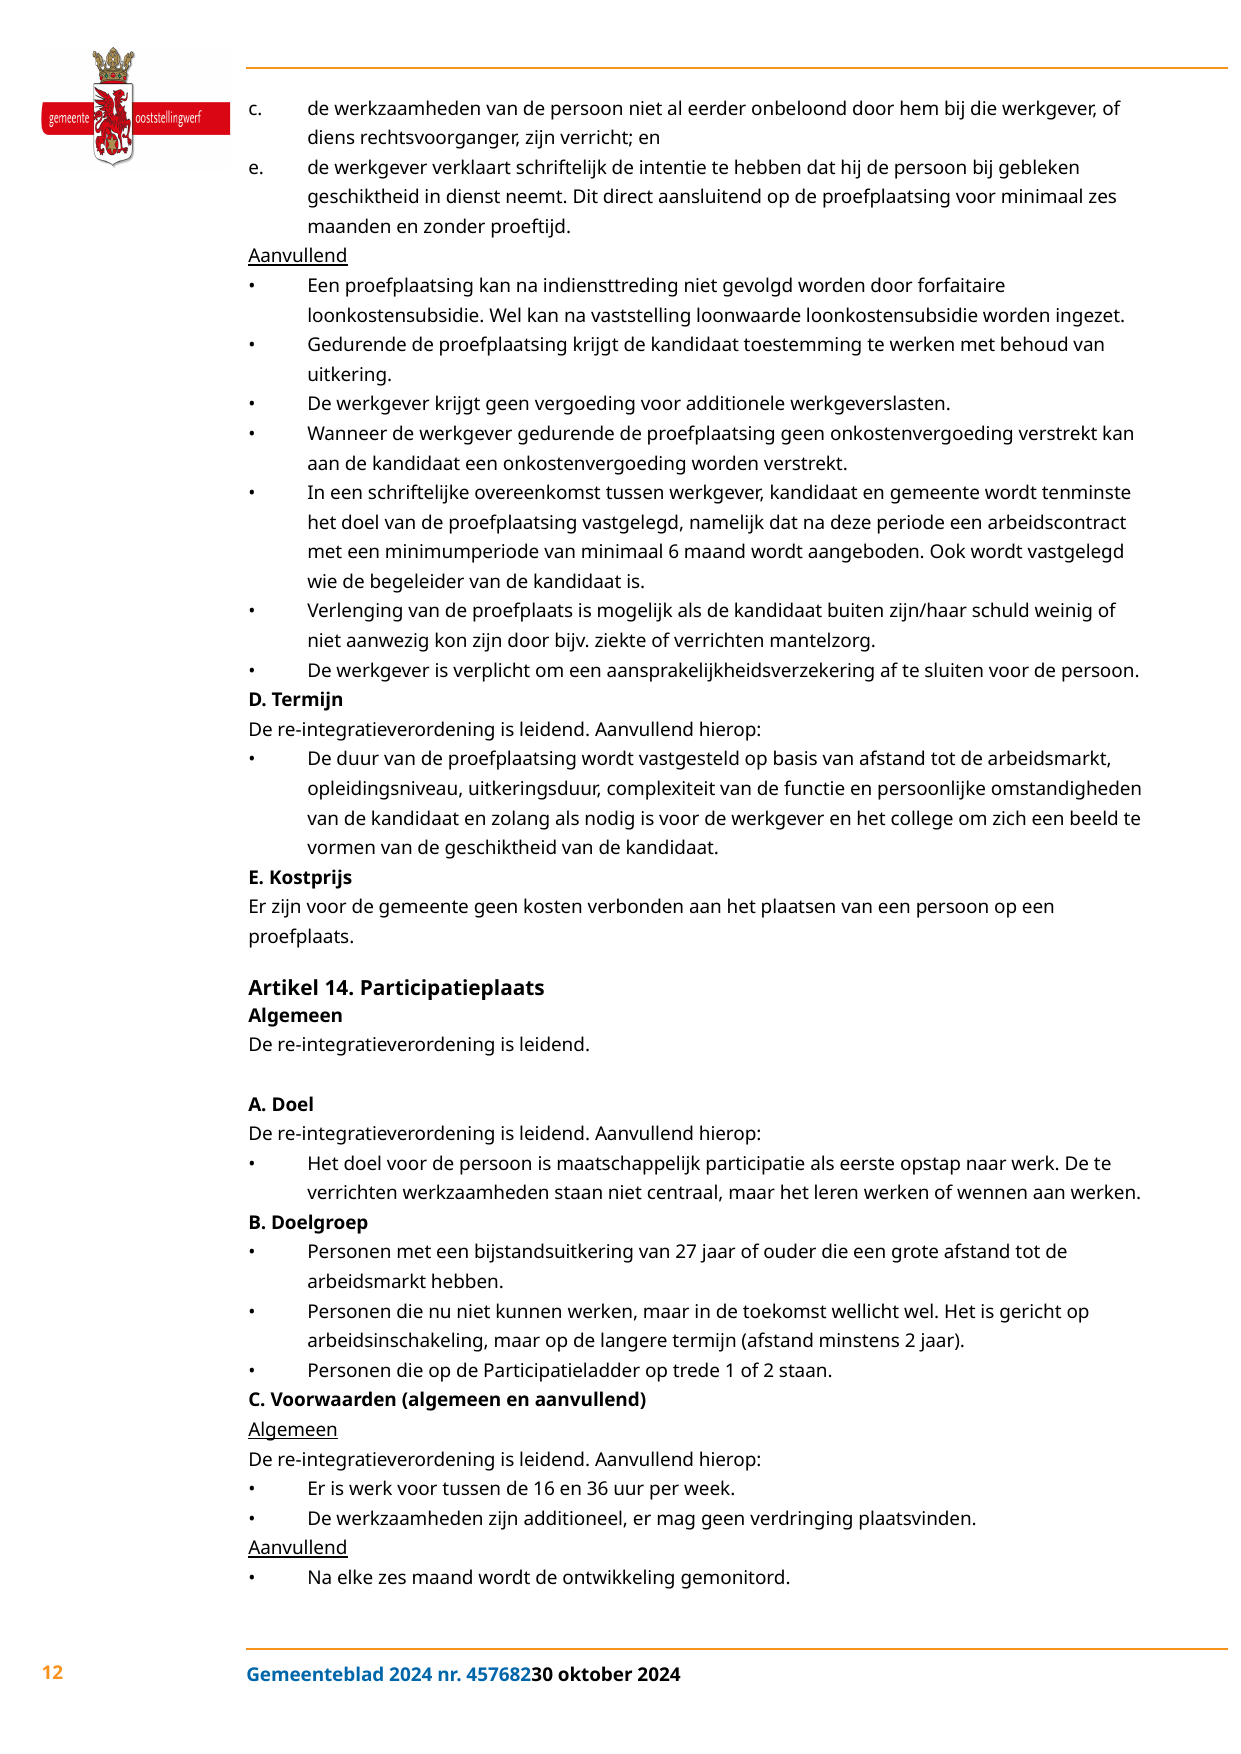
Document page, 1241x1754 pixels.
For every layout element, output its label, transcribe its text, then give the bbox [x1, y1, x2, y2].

text E. Kostprijs [248, 864, 1152, 890]
list De werkgever is verplicht om een aansprakelijkheidsverzekering af te sluiten voor de persoon. [248, 657, 1152, 683]
list de werkgever verklaart schriftelijk de intentie te hebben dat hij de persoon bij gebleken geschiktheid in dienst neemt. Dit direct aansluitend op de proefplaatsing voor minimaal zes maanden en zonder proeftijd. [248, 154, 1152, 239]
text B. Doelgroep [248, 1209, 1152, 1235]
text Artikel 14. Participatieplaats [248, 973, 1152, 1002]
text De re-integratieverordening is leidend. Aanvullend hierop: [248, 716, 1152, 742]
text De re-integratieverordening is leidend. Aanvullend hierop: [248, 1120, 1152, 1146]
text Algemeen [248, 1416, 1152, 1442]
list de werkzaamheden van de persoon niet al eerder onbeloond door hem bij die werkgever, of diens rechtsvoorganger, zijn verricht; en [248, 95, 1152, 150]
list De werkgever krijgt geen vergoeding voor additionele werkgeverslasten. [248, 391, 1152, 416]
text A. Doel [248, 1091, 1152, 1116]
list Het doel voor de persoon is maatschappelijk participatie als eerste opstap naar werk. De te verrichten werkzaamheden staan niet centraal, maar het leren werken of wennen aan werken. [248, 1150, 1152, 1205]
text De re-integratieverordening is leidend. [248, 1032, 1152, 1057]
list Personen die nu niet kunnen werken, maar in de toekomst wellicht wel. Het is gericht op arbeidsinschakeling, maar op de langere termijn (afstand minstens 2 jaar). [248, 1298, 1152, 1353]
list Na elke zes maand wordt de ontwikkeling gemonitord. [248, 1564, 1152, 1590]
text D. Termijn [248, 686, 1152, 712]
list Een proefplaatsing kan na indiensttreding niet gevolgd worden door forfaitaire loonkostensubsidie. Wel kan na vaststelling loonwaarde loonkostensubsidie worden ingezet. [248, 272, 1152, 328]
list Er is werk voor tussen de 16 en 36 uur per week. [248, 1475, 1152, 1501]
picture [41, 47, 231, 172]
text Aanvullend [248, 243, 1152, 268]
list In een schriftelijke overeenkomst tussen werkgever, kandidaat en gemeente wordt tenminste het doel van de proefplaatsing vastgelegd, namelijk dat na deze periode een arbeidscontract met een minimumperiode van minimaal 6 maand wordt aangeboden. Ook wordt vastgelegd wie de begeleider van de kandidaat is. [248, 479, 1152, 594]
list Verlenging van de proefplaats is mogelijk als de kandidaat buiten zijn/haar schuld weinig of niet aanwezig kon zijn door bijv. ziekte of verrichten mantelzorg. [248, 598, 1152, 653]
text De re-integratieverordening is leidend. Aanvullend hierop: [248, 1446, 1152, 1471]
list De werkzaamheden zijn additioneel, er mag geen verdringing plaatsvinden. [248, 1505, 1152, 1531]
text Er zijn voor de gemeente geen kosten verbonden aan het plaatsen van een persoon op een proefplaats. [248, 893, 1152, 949]
list Gedurende de proefplaatsing krijgt de kandidaat toestemming te werken met behoud van uitkering. [248, 331, 1152, 387]
list Personen met een bijstandsuitkering van 27 jaar of ouder die een grote afstand tot de arbeidsmarkt hebben. [248, 1239, 1152, 1294]
text C. Voorwaarden (algemeen en aanvullend) [248, 1387, 1152, 1412]
list Personen die op de Participatieladder op trede 1 of 2 staan. [248, 1357, 1152, 1383]
list Wanneer de werkgever gedurende de proefplaatsing geen onkostenvergoeding verstrekt kan aan de kandidaat een onkostenvergoeding worden verstrekt. [248, 420, 1152, 476]
text Aanvullend [248, 1534, 1152, 1560]
list De duur van de proefplaatsing wordt vastgesteld op basis van afstand tot de arbeidsmarkt, opleidingsniveau, uitkeringsduur, complexiteit van de functie en persoonlijke omstandigheden van de kandidaat en zolang als nodig is voor de werkgever en het college om zich een beeld te vormen van de geschiktheid van de kandidaat. [248, 746, 1152, 860]
text Algemeen [248, 1002, 1152, 1028]
